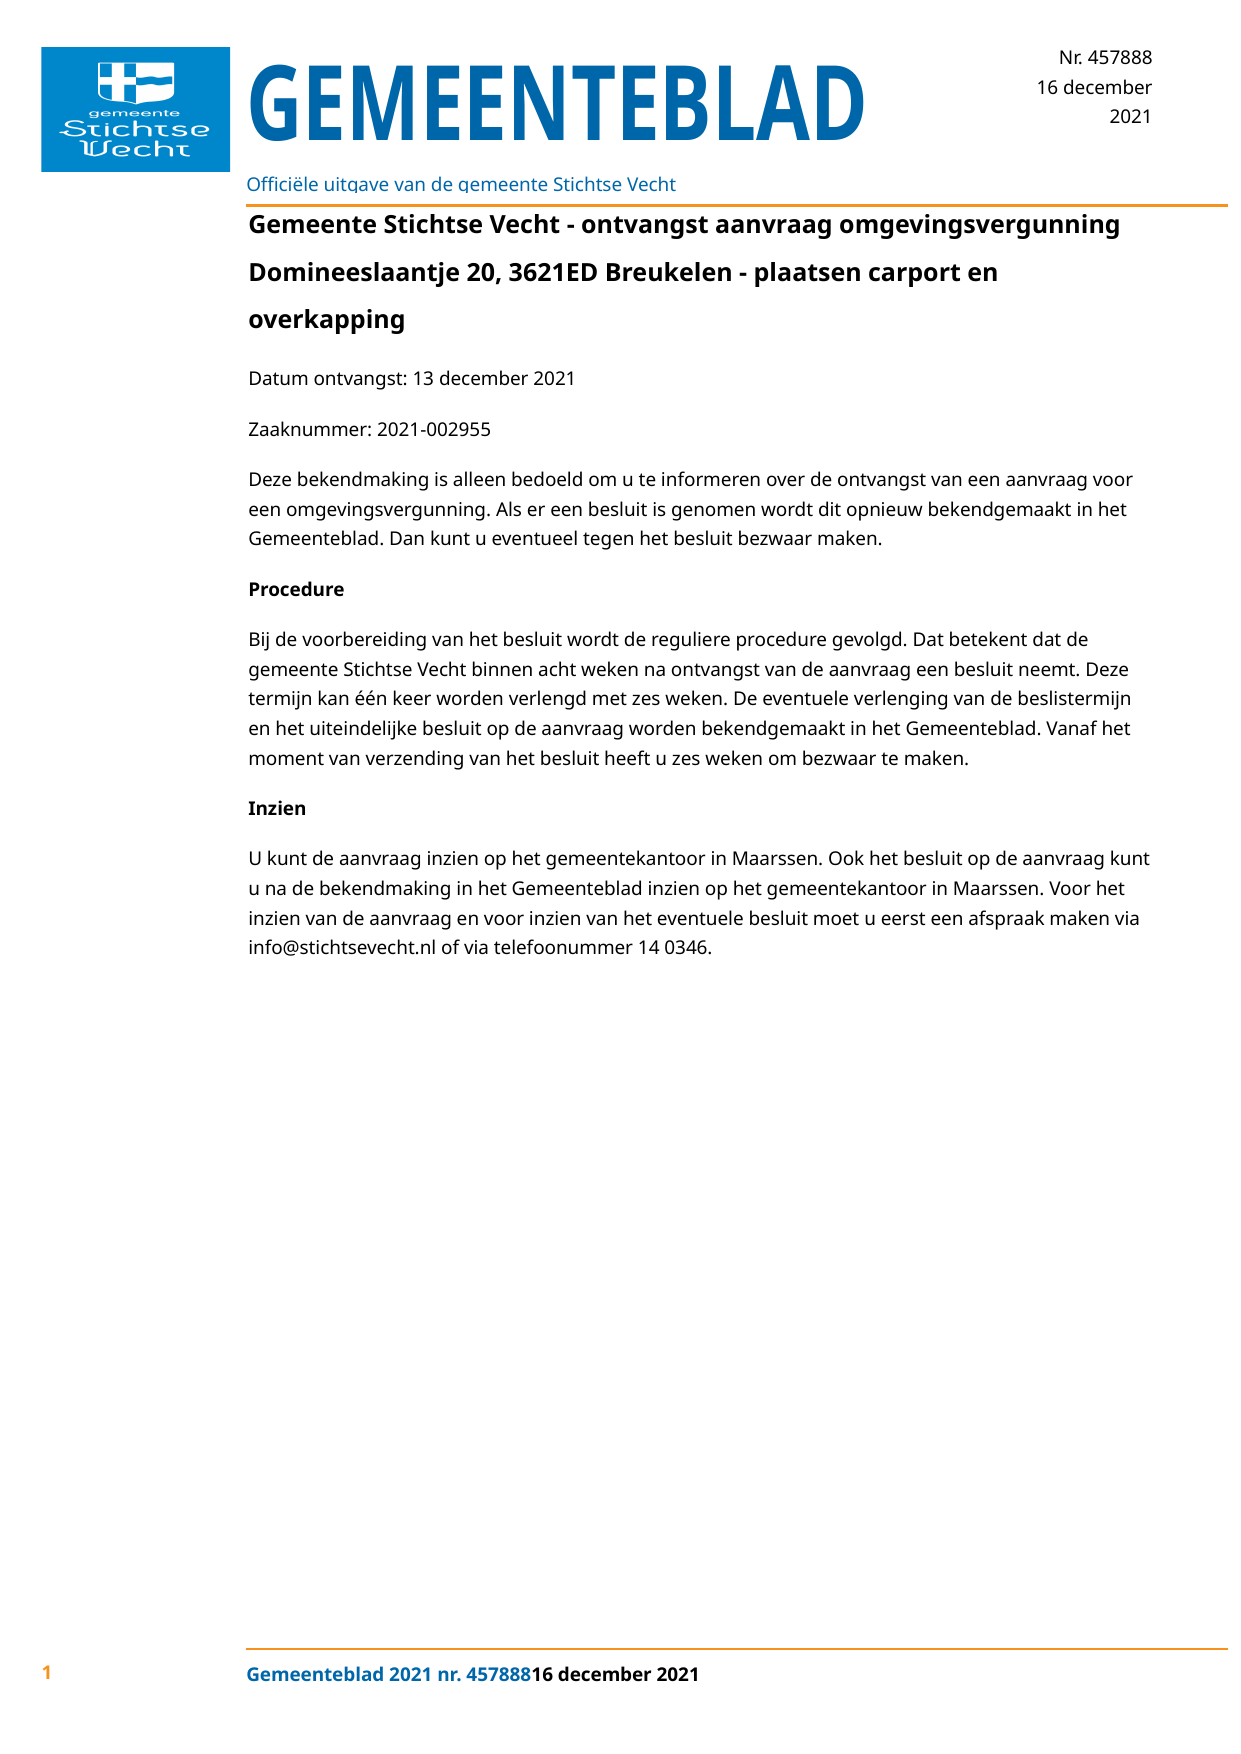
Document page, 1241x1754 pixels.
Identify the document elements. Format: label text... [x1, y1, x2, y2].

picture [99, 63, 135, 101]
text U kunt de aanvraag inzien op het gemeentekantoor in Maarssen. Ook het besluit op de aanvraag kunt u na de bekendmaking in het Gemeenteblad inzien op het gemeentekantoor in Maarssen. Voor het inzien van de aanvraag en voor inzien van het eventuele besluit moet u eerst een afspraak maken via info@stichtsevecht.nl of via telefoonummer 14 0346. [248, 846, 1152, 960]
text Datum ontvangst: 13 december 2021 [248, 366, 1152, 391]
text Procedure [248, 576, 1152, 602]
text Deze bekendmaking is alleen bedoeld om u te informeren over de ontvangst van een aanvraag voor een omgevingsvergunning. Als er een besluit is genomen wordt dit opnieuw bekendgemaakt in het Gemeenteblad. Dan kunt u eventueel tegen het besluit bezwaar maken. [248, 466, 1152, 551]
picture [137, 63, 174, 103]
text Bij de voorbereiding van het besluit wordt de reguliere procedure gevolgd. Dat betekent dat de gemeente Stichtse Vecht binnen acht weken na ontvangst van de aanvraag een besluit neemt. Deze termijn kan één keer worden verlengd met zes weken. De eventuele verlenging van de beslistermijn en het uiteindelijke besluit op de aanvraag worden bekendgemaakt in het Gemeenteblad. Vanaf het moment van verzending van het besluit heeft u zes weken om bezwaar te maken. [248, 626, 1152, 770]
text Inzien [248, 795, 1152, 821]
text Gemeente Stichtse Vecht - ontvangst aanvraag omgevingsvergunning Domineeslaantje 20, 3621ED Breukelen - plaatsen carport en overkapping [248, 207, 1152, 336]
text Zaaknummer: 2021-002955 [248, 416, 1152, 442]
